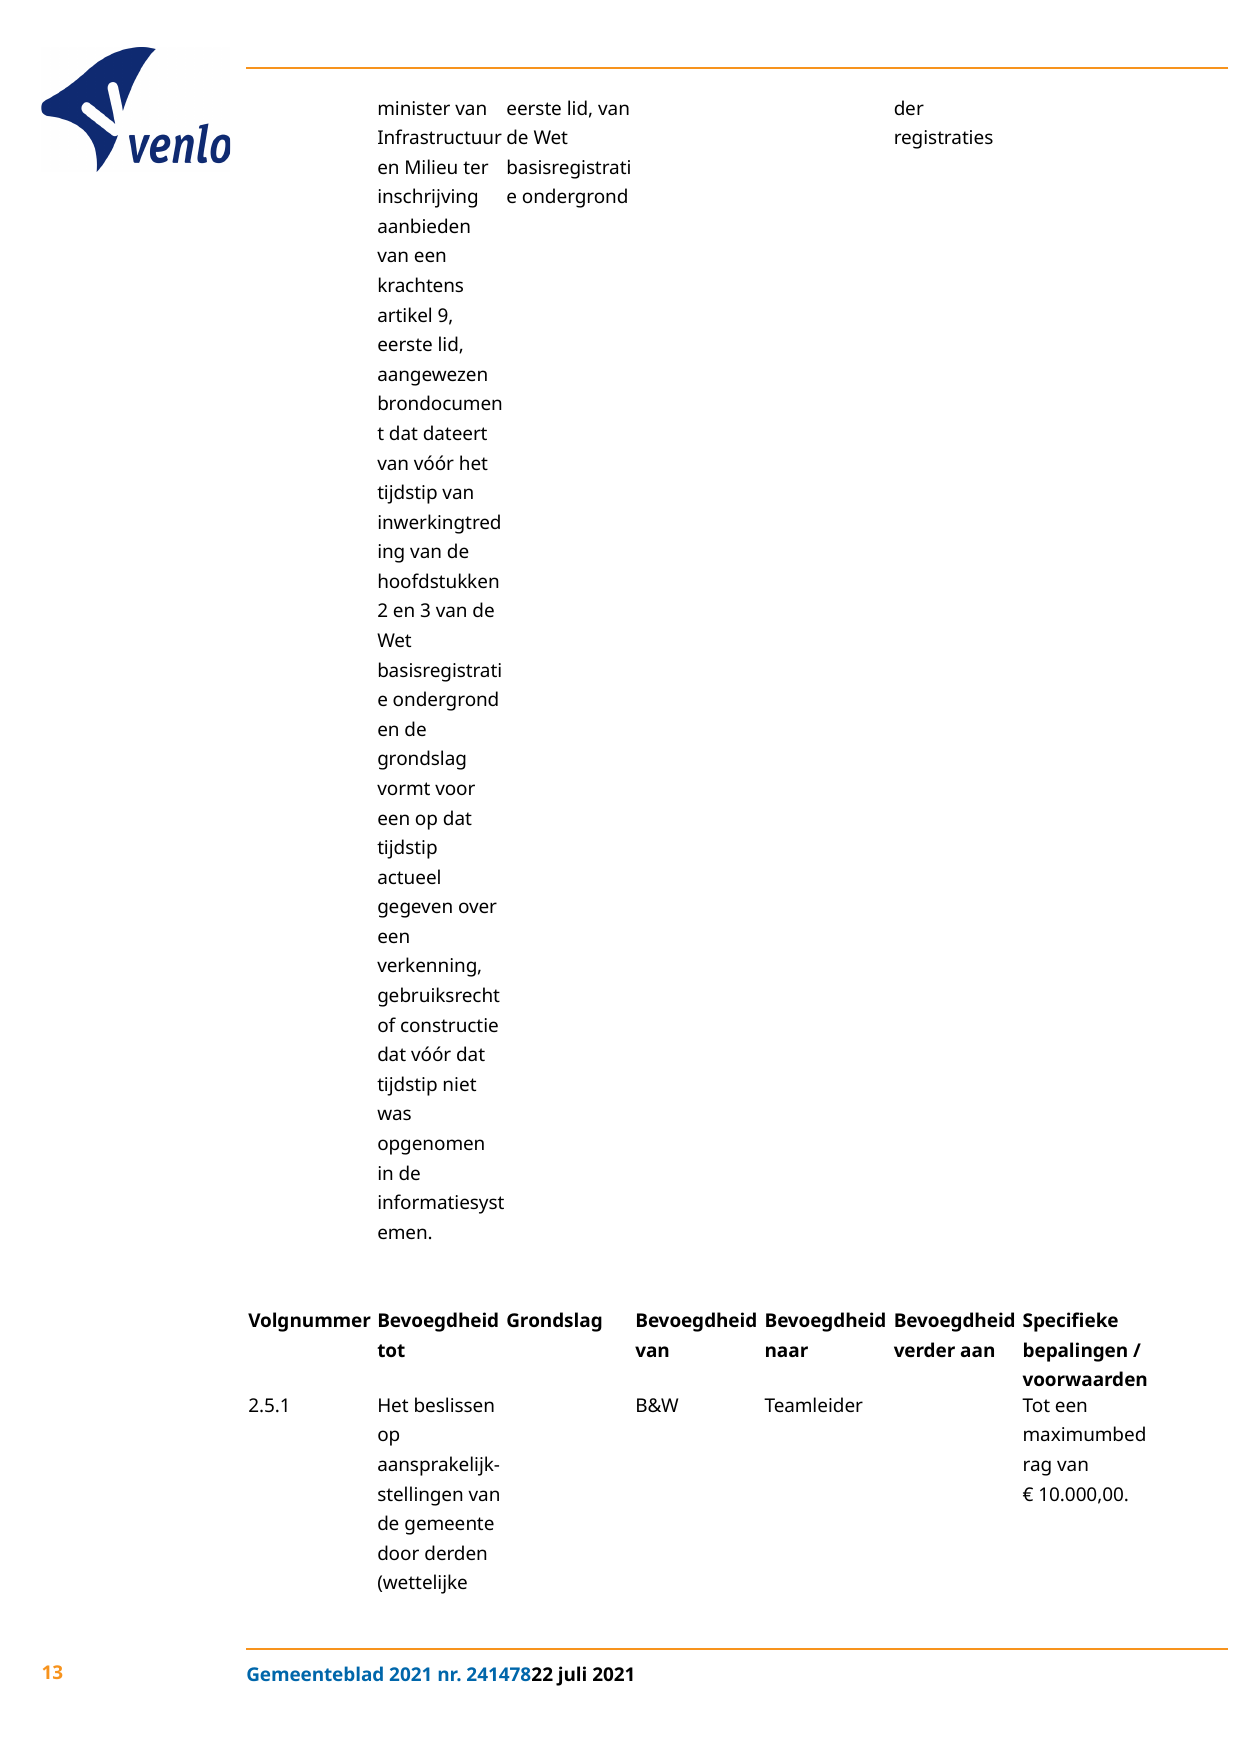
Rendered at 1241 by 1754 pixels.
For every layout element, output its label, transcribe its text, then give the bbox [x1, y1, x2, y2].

table_cell 2.5.1 [248, 1392, 377, 1595]
table_cell [1023, 95, 1152, 1245]
table_cell [764, 95, 893, 1245]
table_header Bevoegdheid tot [377, 1307, 506, 1392]
table_cell minister van Infrastructuur en Milieu ter inschrijving aanbieden van een krachtens artikel 9, eerste lid, aangewezen brondocument dat dateert van vóór het tijdstip van inwerkingtreding van de hoofdstukken 2 en 3 van de Wet basisregistratie ondergrond en de grondslag vormt voor een op dat tijdstip actueel gegeven over een verkenning, gebruiksrecht of constructie dat vóór dat tijdstip niet was opgenomen in de informatiesystemen. [377, 95, 506, 1245]
table_cell [506, 1392, 635, 1595]
table_cell der registraties [894, 95, 1022, 1245]
table_cell eerste lid, van de Wet basisregistratie ondergrond [506, 95, 635, 1245]
table_cell Teamleider [764, 1392, 893, 1595]
picture [41, 47, 231, 172]
table_header Bevoegdheid verder aan [894, 1307, 1022, 1392]
table_header Bevoegdheid naar [764, 1307, 893, 1392]
table_cell B&W [635, 1392, 764, 1595]
table_header Specifieke bepalingen / voorwaarden [1023, 1307, 1152, 1392]
table_header Volgnummer [248, 1307, 377, 1392]
table_cell Het beslissen op aansprakelijk-stellingen van de gemeente door derden (wettelijke [377, 1392, 506, 1595]
table_header Grondslag [506, 1307, 635, 1392]
table_cell [248, 95, 377, 1245]
table_cell Tot een maximumbedrag van € 10.000,00. [1023, 1392, 1152, 1595]
table_cell [635, 95, 764, 1245]
table_header Bevoegdheid van [635, 1307, 764, 1392]
table_cell [894, 1392, 1022, 1595]
